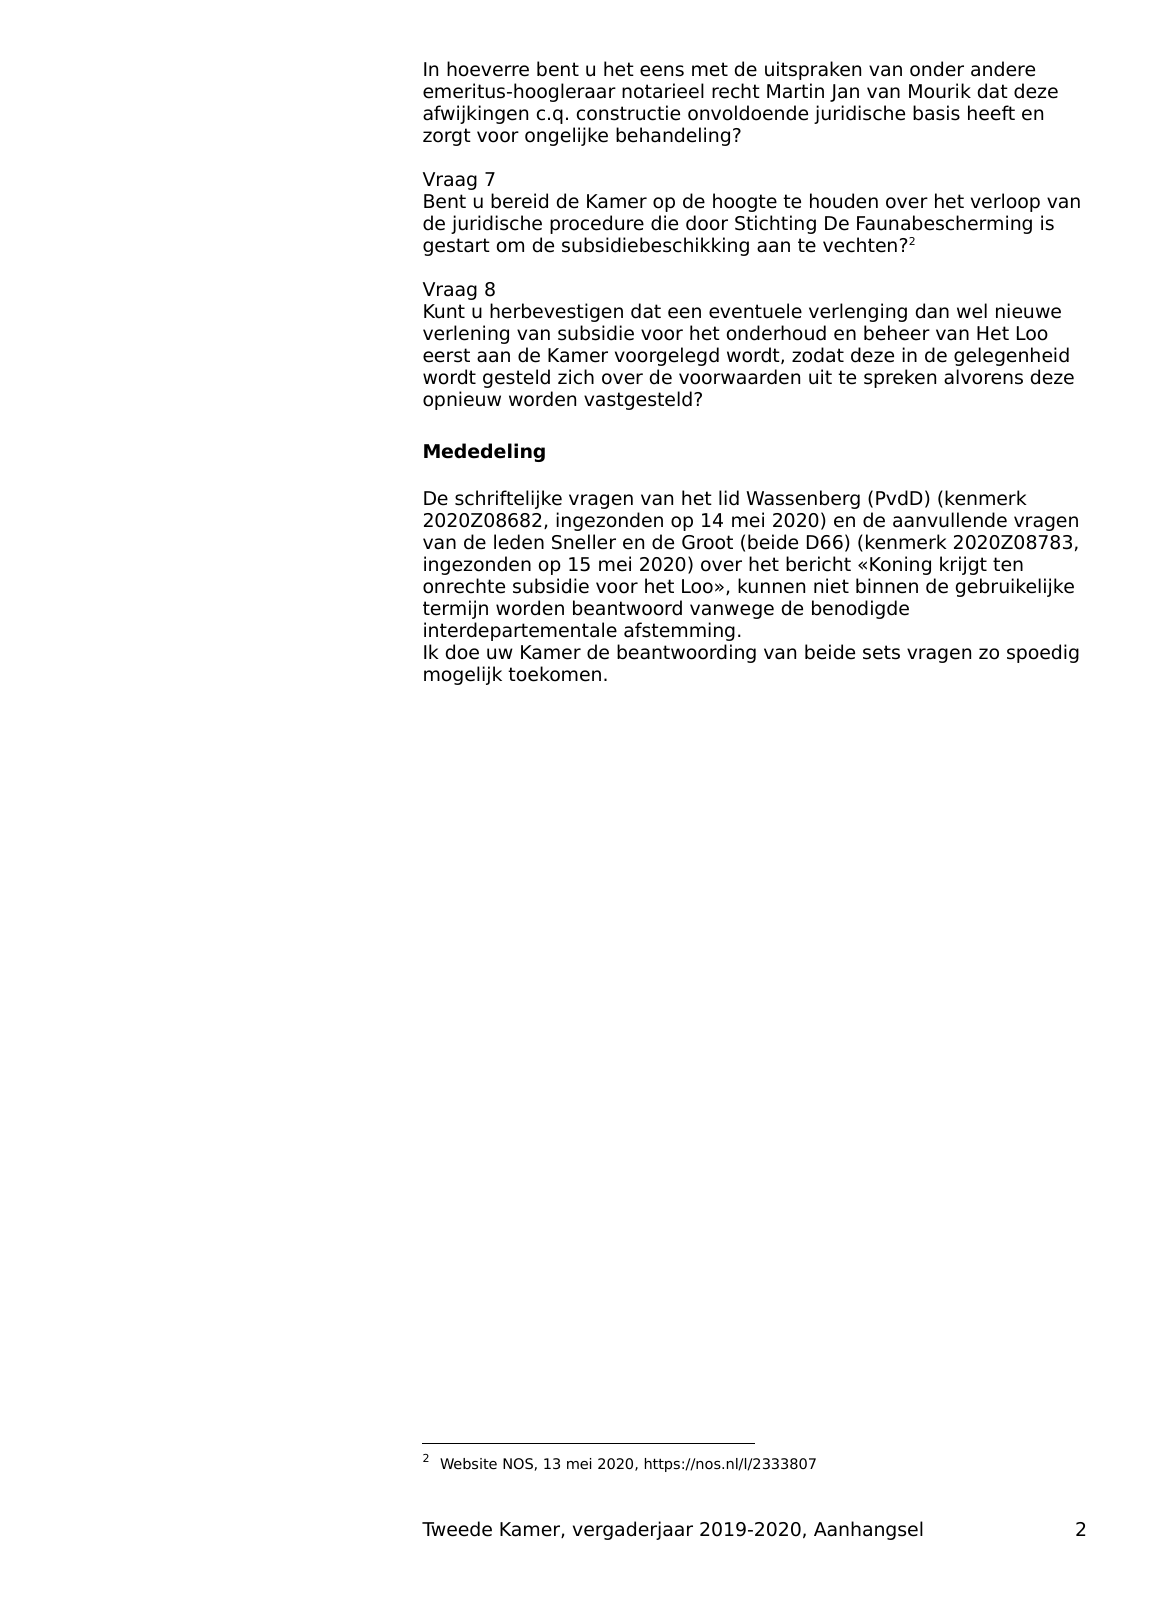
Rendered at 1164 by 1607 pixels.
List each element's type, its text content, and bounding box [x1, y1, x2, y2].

text De schriftelijke vragen van het lid Wassenberg (PvdD) (kenmerk 2020Z08682, ingezonden op 14 mei 2020) en de aanvullende vragen van de leden Sneller en de Groot (beide D66) (kenmerk 2020Z08783, ingezonden op 15 mei 2020) over het bericht «Koning krijgt ten onrechte subsidie voor het Loo», kunnen niet binnen de gebruikelijke termijn worden beantwoord vanwege de benodigde interdepartementale afstemming. [422, 488, 1087, 642]
text Kunt u herbevestigen dat een eventuele verlenging dan wel nieuwe verlening van subsidie voor het onderhoud en beheer van Het Loo eerst aan de Kamer voorgelegd wordt, zodat deze in de gelegenheid wordt gesteld zich over de voorwaarden uit te spreken alvorens deze opnieuw worden vastgesteld? [422, 301, 1087, 411]
text In hoeverre bent u het eens met de uitspraken van onder andere emeritus-hoogleraar notarieel recht Martin Jan van Mourik dat deze afwijkingen c.q. constructie onvoldoende juridische basis heeft en zorgt voor ongelijke behandeling? [422, 59, 1087, 147]
text Website NOS, 13 mei 2020, https://nos.nl/l/2333807 [422, 1452, 1087, 1474]
subtitle Mededeling [422, 441, 1087, 463]
text Ik doe uw Kamer de beantwoording van beide sets vragen zo spoedig mogelijk toekomen. [422, 642, 1087, 686]
text Bent u bereid de Kamer op de hoogte te houden over het verloop van de juridische procedure die door Stichting De Faunabescherming is gestart om de subsidiebeschikking aan te vechten? [422, 191, 1087, 257]
text Vraag 8 [422, 279, 1087, 301]
text Vraag 7 [422, 169, 1087, 191]
